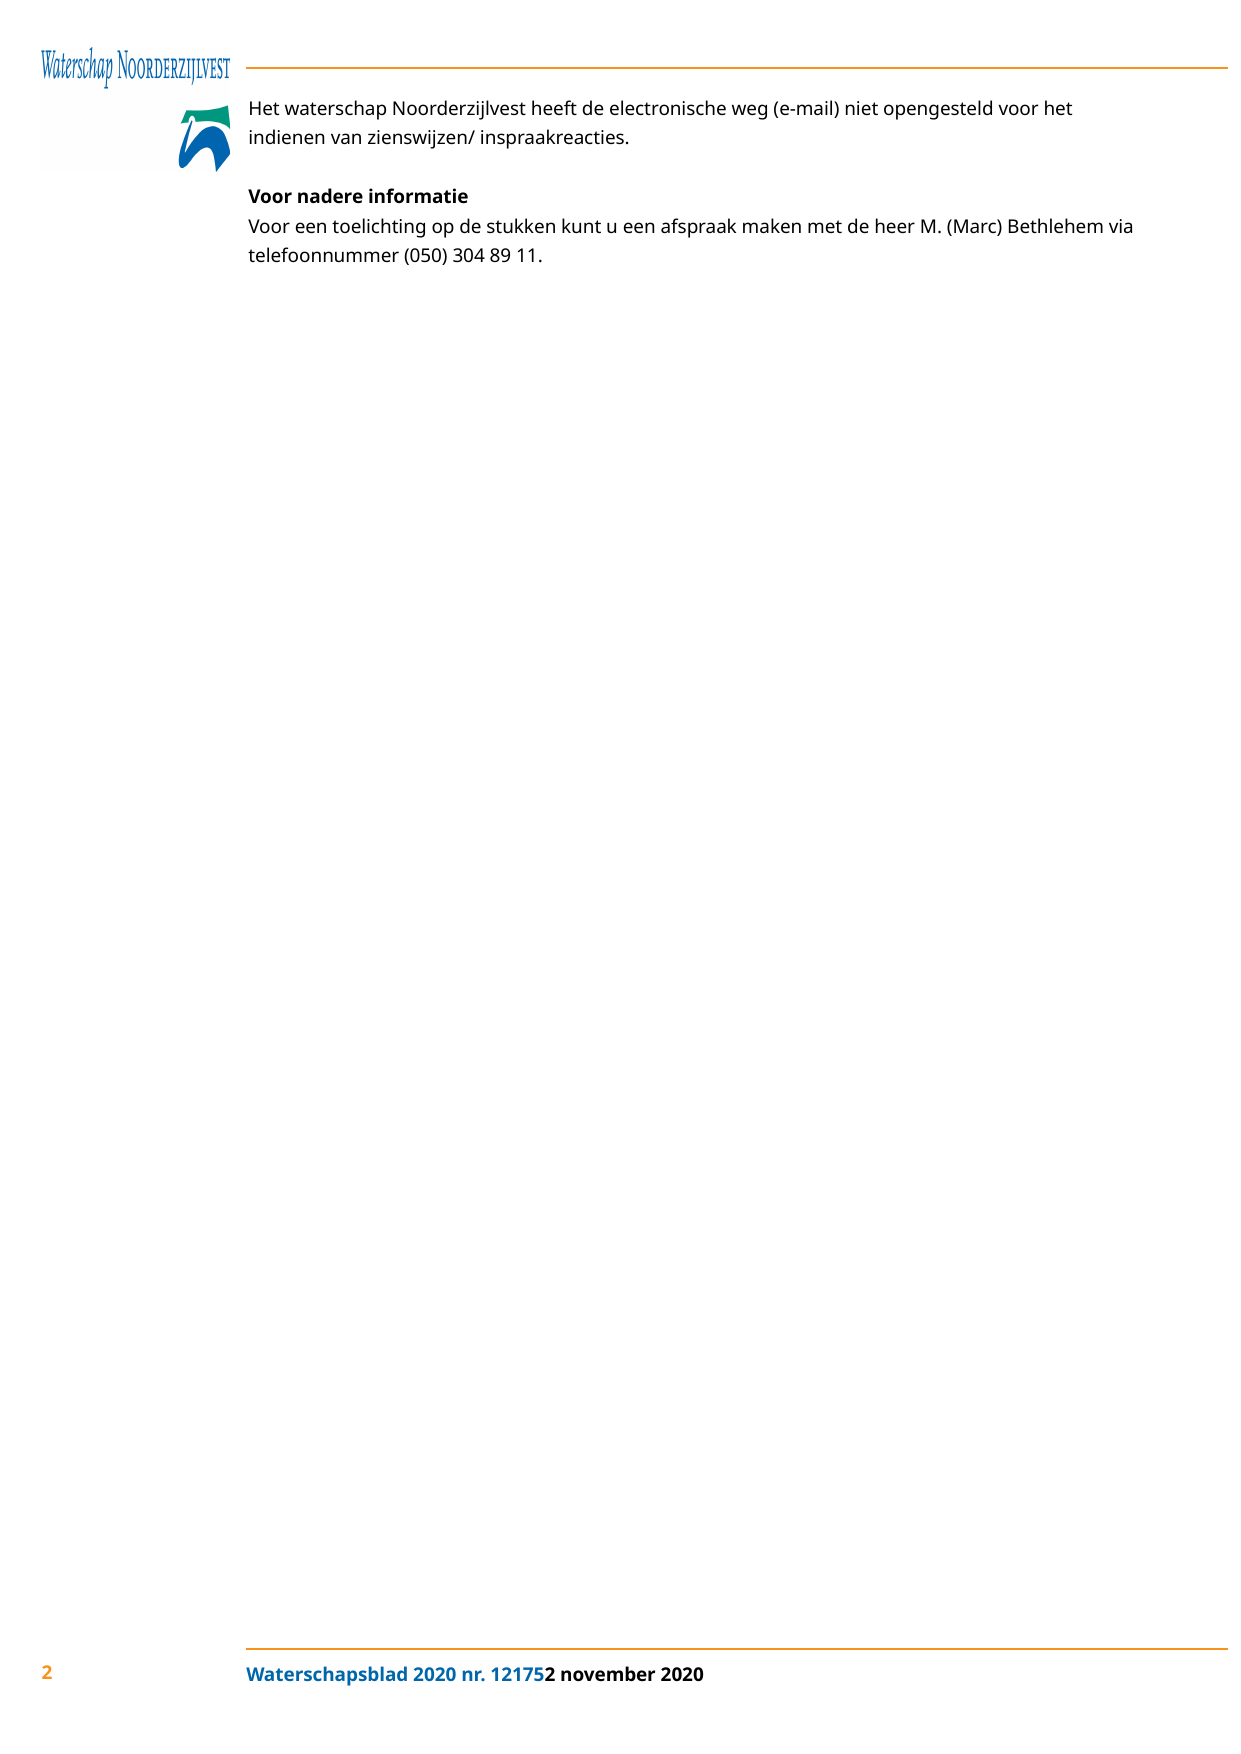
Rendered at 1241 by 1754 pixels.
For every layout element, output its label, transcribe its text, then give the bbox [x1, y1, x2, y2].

picture [41, 47, 231, 172]
text Voor een toelichting op de stukken kunt u een afspraak maken met de heer M. (Marc) Bethlehem via telefoonnummer (050) 304 89 11. [248, 213, 1152, 268]
text Voor nadere informatie [248, 183, 1152, 209]
text Het waterschap Noorderzijlvest heeft de electronische weg (e-mail) niet opengesteld voor het indienen van zienswijzen/ inspraakreacties. [248, 95, 1152, 150]
